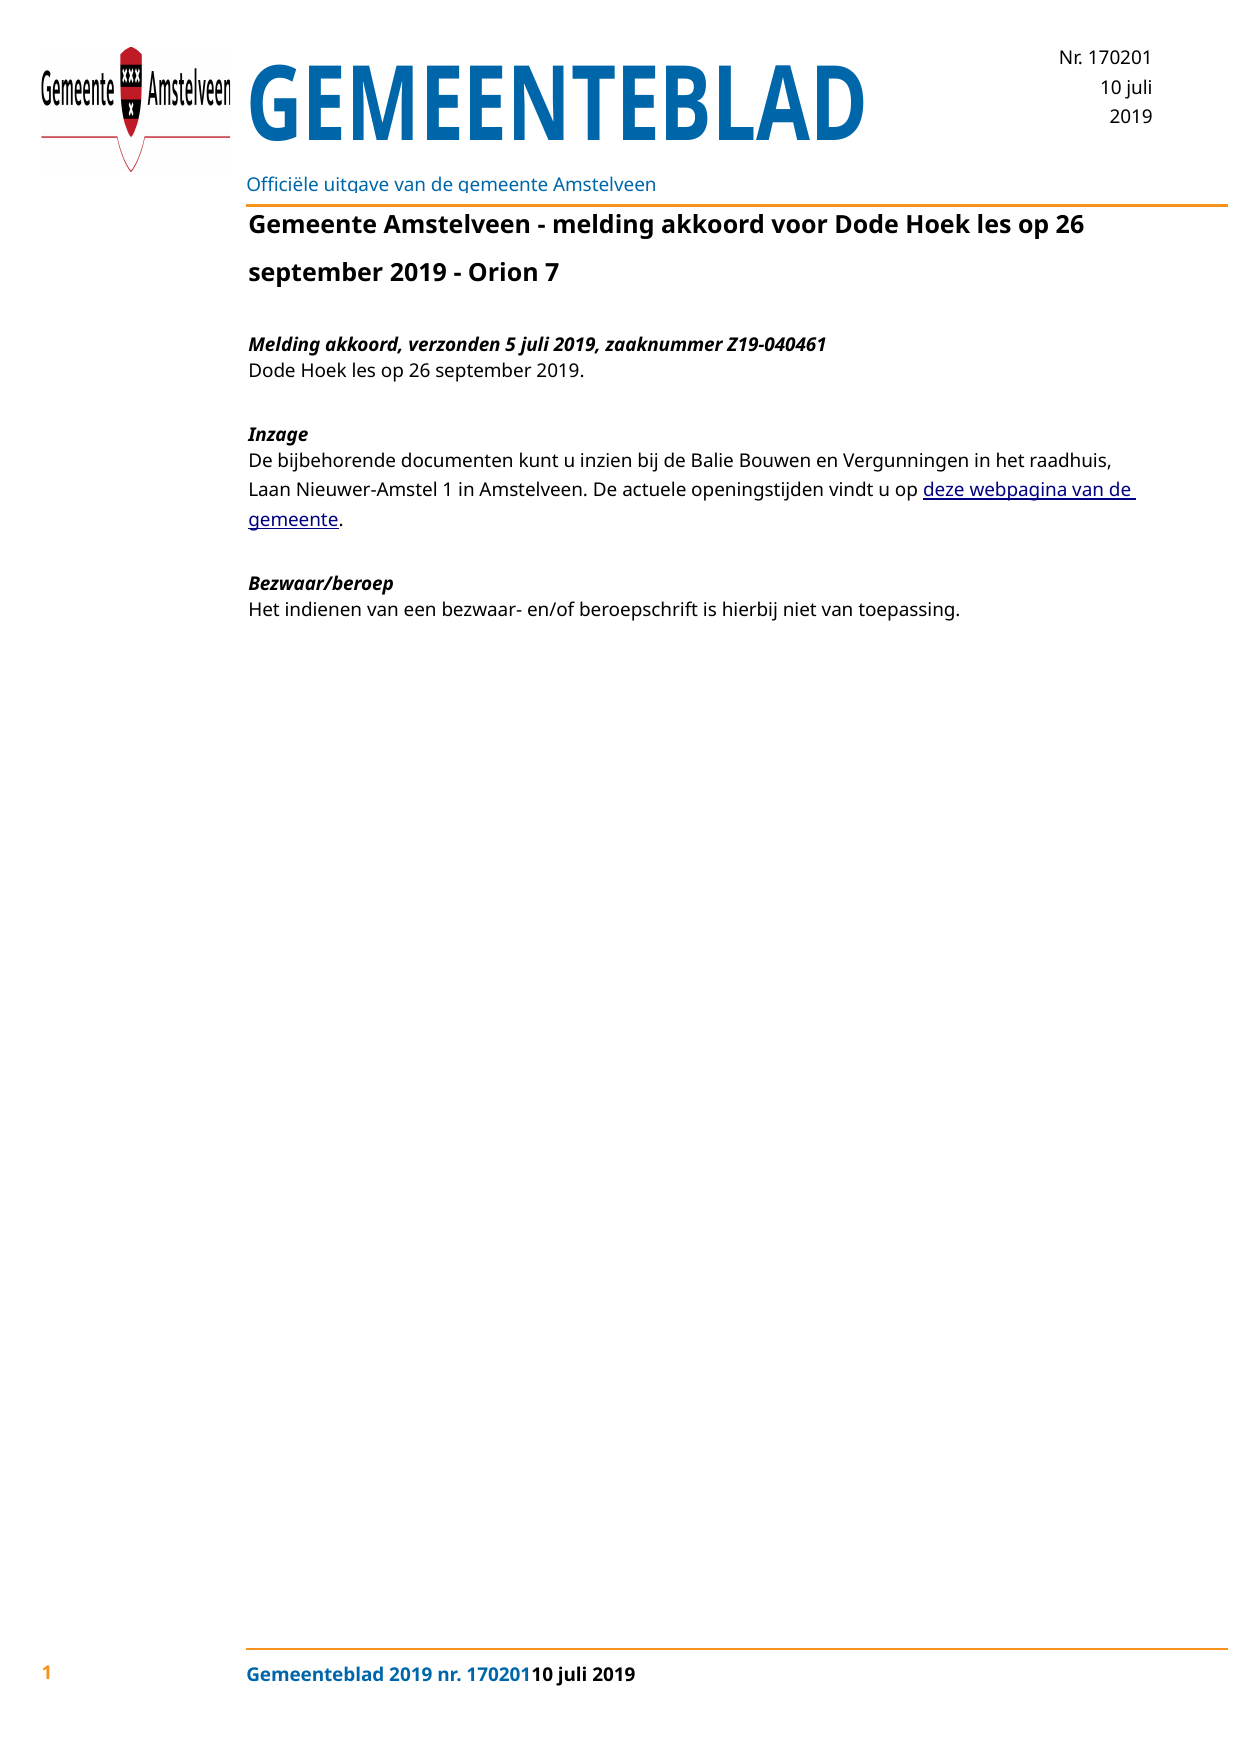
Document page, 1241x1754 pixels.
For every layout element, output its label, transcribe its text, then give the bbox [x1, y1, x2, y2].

text Melding akkoord, verzonden 5 juli 2019, zaaknummer Z19-040461 [248, 331, 1152, 357]
text De bijbehorende documenten kunt u inzien bij de Balie Bouwen en Vergunningen in het raadhuis, Laan Nieuwer-Amstel 1 in Amstelveen. De actuele openingstijden vindt u op deze webpagina van de gemeente. [248, 447, 1152, 532]
text Inzage [248, 421, 1152, 447]
text Gemeente Amstelveen - melding akkoord voor Dode Hoek les op 26 september 2019 - Orion 7 [248, 207, 1152, 288]
text Het indienen van een bezwaar- en/of beroepschrift is hierbij niet van toepassing. [248, 596, 1152, 621]
text Dode Hoek les op 26 september 2019. [248, 357, 1152, 383]
picture [41, 47, 231, 172]
text Bezwaar/beroep [248, 570, 1152, 596]
